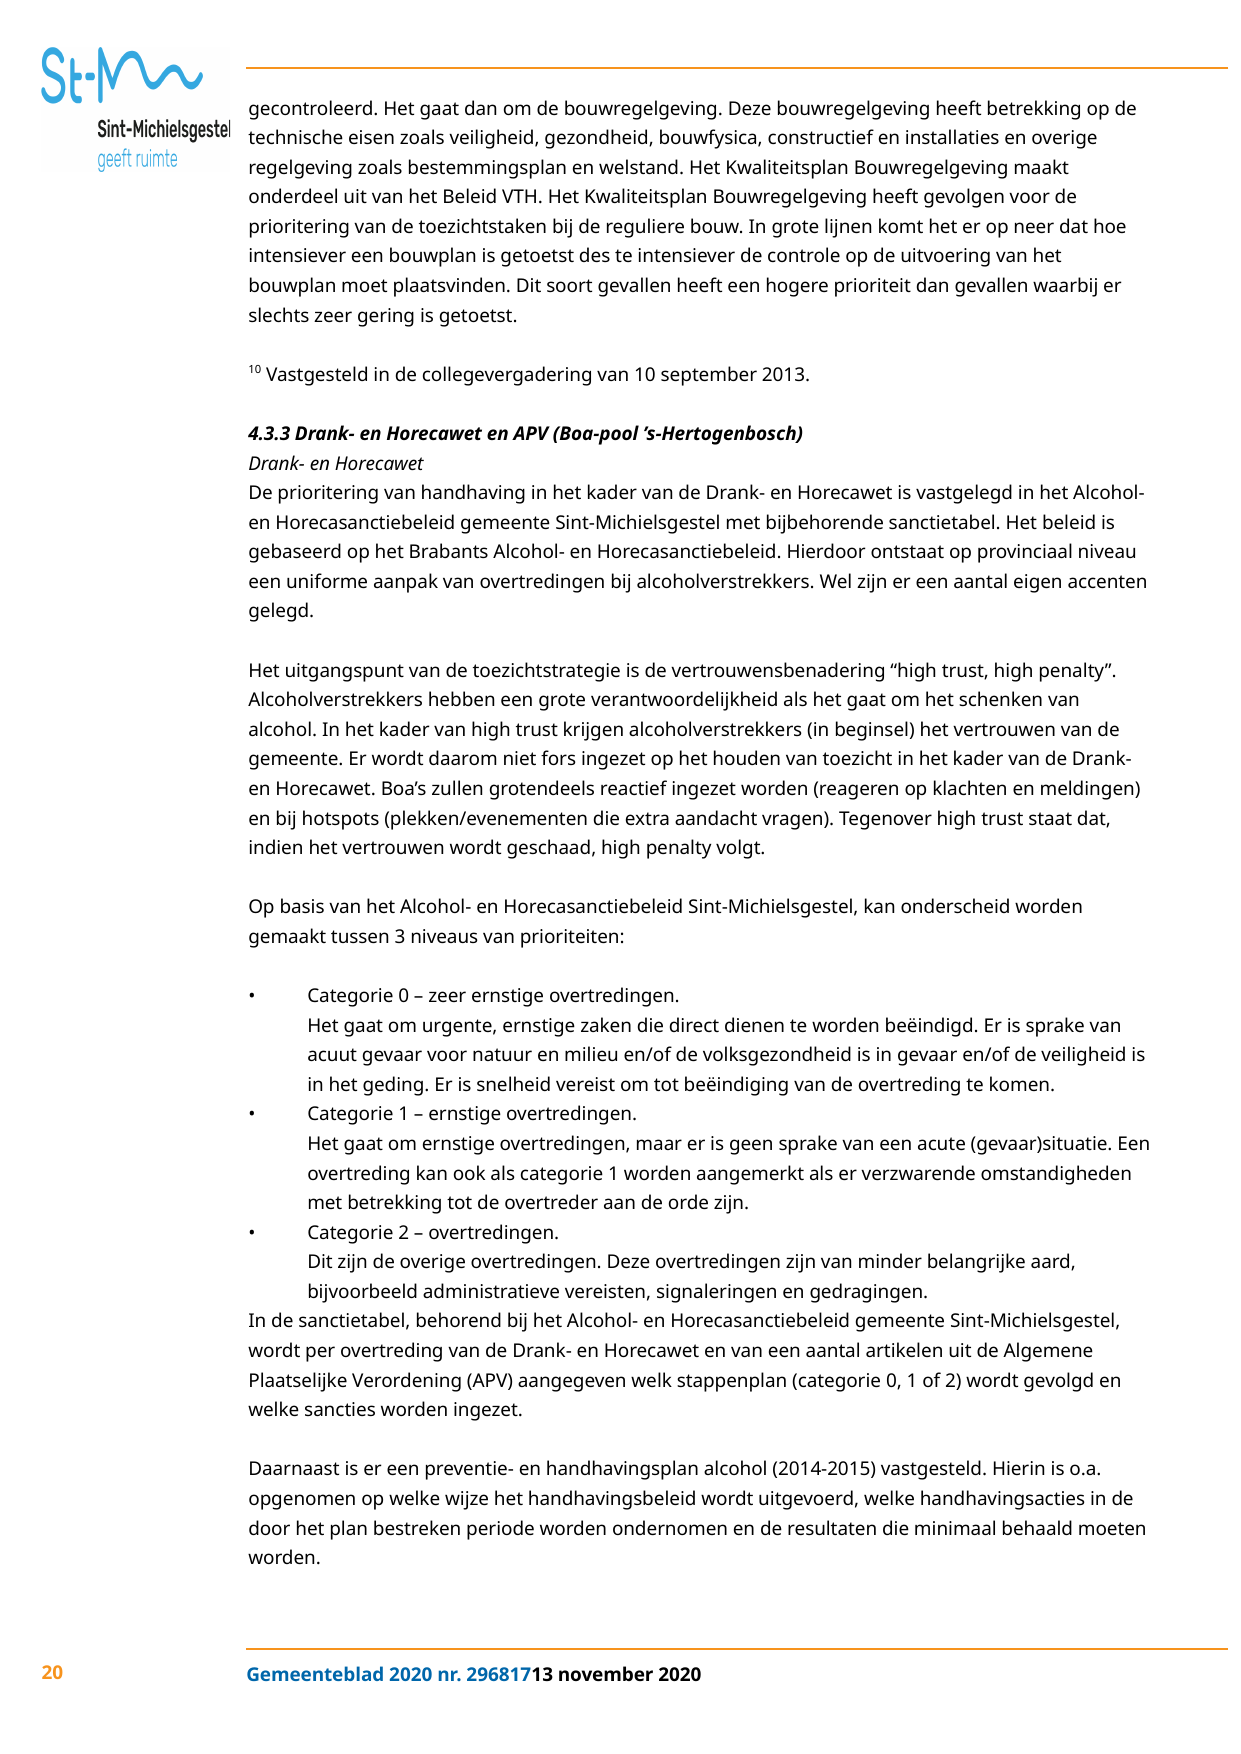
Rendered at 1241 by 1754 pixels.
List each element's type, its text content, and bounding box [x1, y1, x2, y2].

text 10 Vastgesteld in de collegevergadering van 10 september 2013. [248, 361, 1152, 387]
list Categorie 0 – zeer ernstige overtredingen. [248, 982, 1152, 1008]
text Daarnaast is er een preventie- en handhavingsplan alcohol (2014-2015) vastgesteld. Hierin is o.a. opgenomen op welke wijze het handhavingsbeleid wordt uitgevoerd, welke handhavingsacties in de door het plan bestreken periode worden ondernomen en de resultaten die minimaal behaald moeten worden. [248, 1456, 1152, 1570]
text In de sanctietabel, behorend bij het Alcohol- en Horecasanctiebeleid gemeente Sint-Michielsgestel, wordt per overtreding van de Drank- en Horecawet en van een aantal artikelen uit de Algemene Plaatselijke Verordening (APV) aangegeven welk stappenplan (categorie 0, 1 of 2) wordt gevolgd en welke sancties worden ingezet. [248, 1308, 1152, 1422]
list Het gaat om urgente, ernstige zaken die direct dienen te worden beëindigd. Er is sprake van acuut gevaar voor natuur en milieu en/of de volksgezondheid is in gevaar en/of de veiligheid is in het geding. Er is snelheid vereist om tot beëindiging van de overtreding te komen. [248, 1012, 1152, 1097]
text Het uitgangspunt van de toezichtstrategie is de vertrouwensbenadering “high trust, high penalty”. Alcoholverstrekkers hebben een grote verantwoordelijkheid als het gaat om het schenken van alcohol. In het kader van high trust krijgen alcoholverstrekkers (in beginsel) het vertrouwen van de gemeente. Er wordt daarom niet fors ingezet op het houden van toezicht in het kader van de Drank- en Horecawet. Boa’s zullen grotendeels reactief ingezet worden (reageren op klachten en meldingen) en bij hotspots (plekken/evenementen die extra aandacht vragen). Tegenover high trust staat dat, indien het vertrouwen wordt geschaad, high penalty volgt. [248, 657, 1152, 860]
text 4.3.3 Drank- en Horecawet en APV (Boa-pool ’s-Hertogenbosch) [248, 420, 1152, 446]
text De prioritering van handhaving in het kader van de Drank- en Horecawet is vastgelegd in het Alcohol- en Horecasanctiebeleid gemeente Sint-Michielsgestel met bijbehorende sanctietabel. Het beleid is gebaseerd op het Brabants Alcohol- en Horecasanctiebeleid. Hierdoor ontstaat op provinciaal niveau een uniforme aanpak van overtredingen bij alcoholverstrekkers. Wel zijn er een aantal eigen accenten gelegd. [248, 479, 1152, 623]
text gecontroleerd. Het gaat dan om de bouwregelgeving. Deze bouwregelgeving heeft betrekking op de technische eisen zoals veiligheid, gezondheid, bouwfysica, constructief en installaties en overige regelgeving zoals bestemmingsplan en welstand. Het Kwaliteitsplan Bouwregelgeving maakt onderdeel uit van het Beleid VTH. Het Kwaliteitsplan Bouwregelgeving heeft gevolgen voor de prioritering van de toezichtstaken bij de reguliere bouw. In grote lijnen komt het er op neer dat hoe intensiever een bouwplan is getoetst des te intensiever de controle op de uitvoering van het bouwplan moet plaatsvinden. Dit soort gevallen heeft een hogere prioriteit dan gevallen waarbij er slechts zeer gering is getoetst. [248, 95, 1152, 328]
list Het gaat om ernstige overtredingen, maar er is geen sprake van een acute (gevaar)situatie. Een overtreding kan ook als categorie 1 worden aangemerkt als er verzwarende omstandigheden met betrekking tot de overtreder aan de orde zijn. [248, 1130, 1152, 1215]
text Drank- en Horecawet [248, 450, 1152, 476]
list Categorie 1 – ernstige overtredingen. [248, 1101, 1152, 1126]
text Op basis van het Alcohol- en Horecasanctiebeleid Sint-Michielsgestel, kan onderscheid worden gemaakt tussen 3 niveaus van prioriteiten: [248, 893, 1152, 949]
list Categorie 2 – overtredingen. [248, 1219, 1152, 1245]
list Dit zijn de overige overtredingen. Deze overtredingen zijn van minder belangrijke aard, bijvoorbeeld administratieve vereisten, signaleringen en gedragingen. [248, 1248, 1152, 1304]
picture [41, 47, 231, 172]
